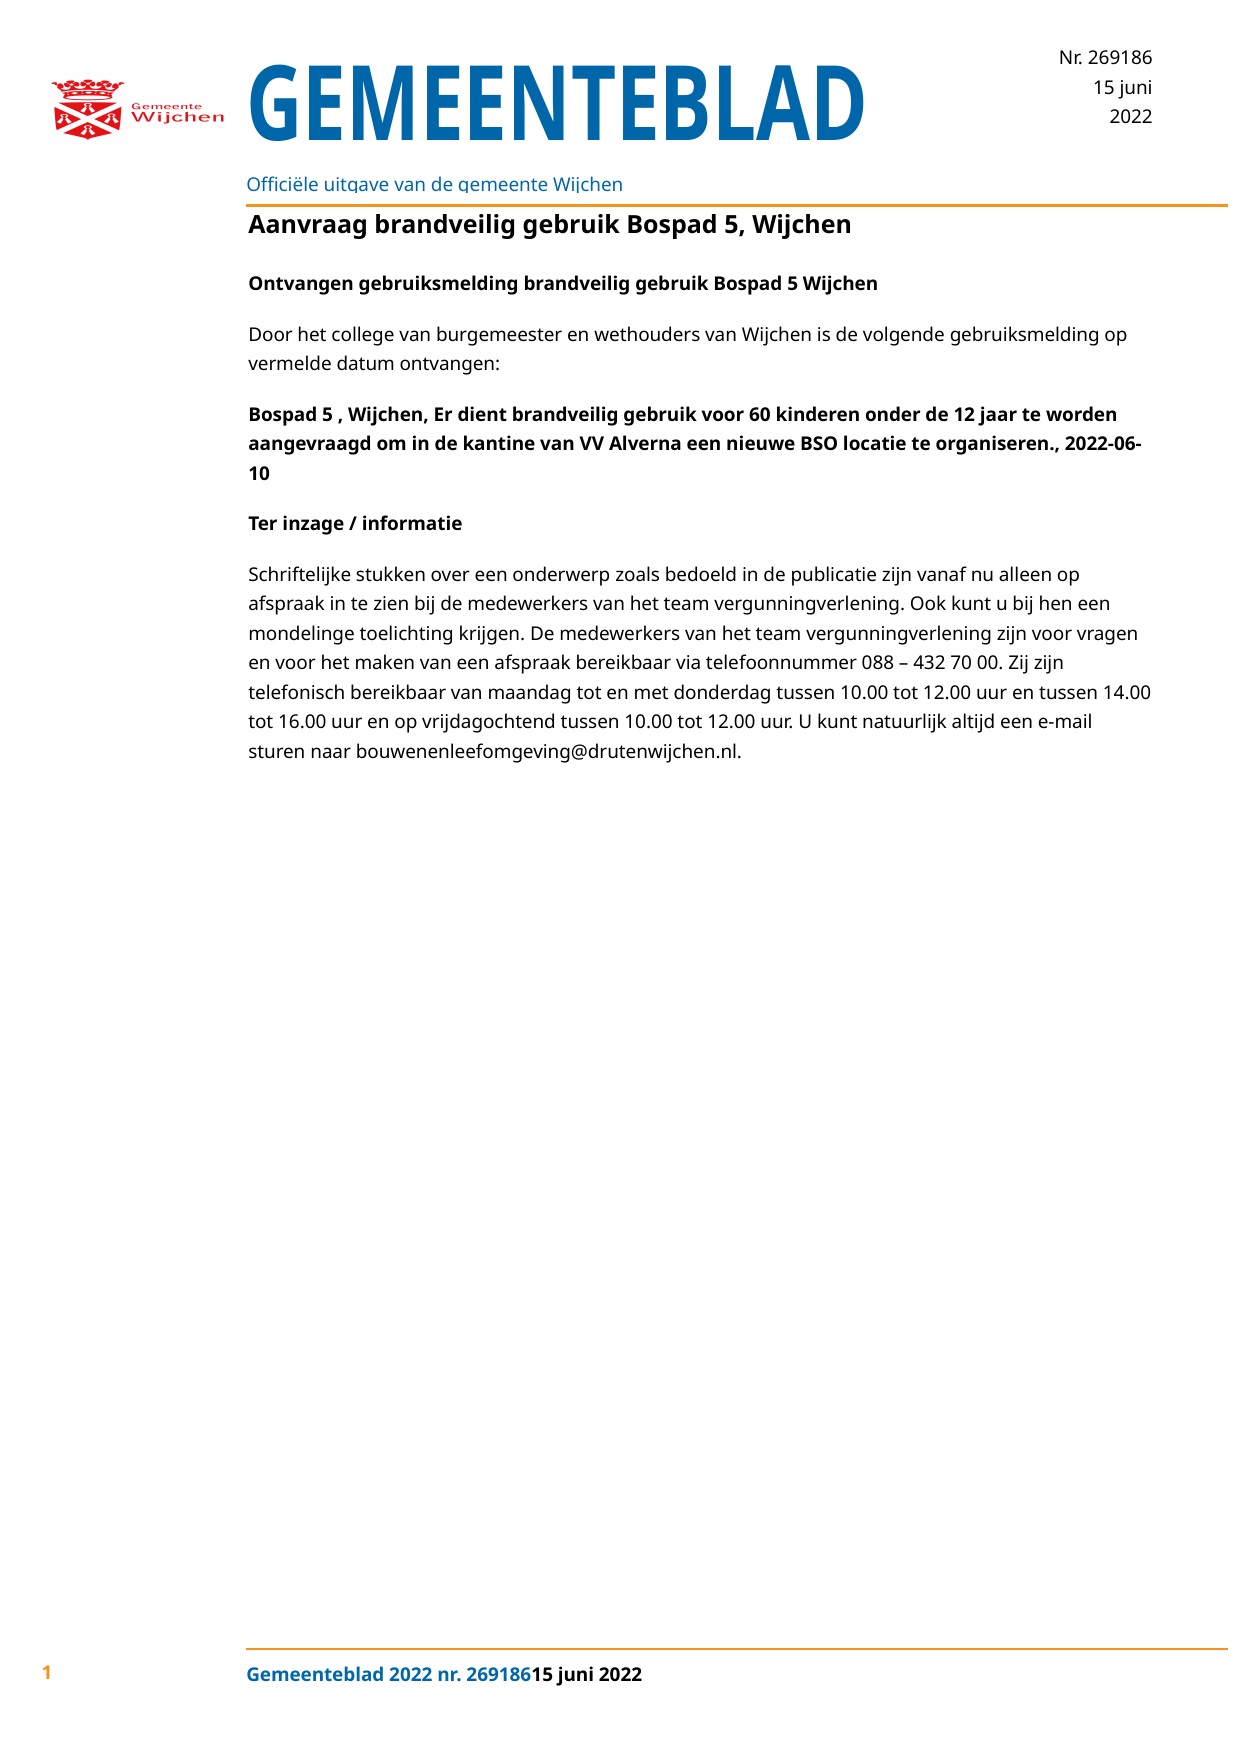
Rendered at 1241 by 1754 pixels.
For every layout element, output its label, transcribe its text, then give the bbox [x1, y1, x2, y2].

text Ontvangen gebruiksmelding brandveilig gebruik Bospad 5 Wijchen [248, 270, 1152, 296]
text Ter inzage / informatie [248, 510, 1152, 536]
text Aanvraag brandveilig gebruik Bospad 5, Wijchen [248, 207, 1152, 241]
text Bospad 5 , Wijchen, Er dient brandveilig gebruik voor 60 kinderen onder de 12 jaar te worden aangevraagd om in de kantine van VV Alverna een nieuwe BSO locatie te organiseren., 2022-06-10 [248, 401, 1152, 486]
picture [41, 47, 231, 172]
text Door het college van burgemeester en wethouders van Wijchen is de volgende gebruiksmelding op vermelde datum ontvangen: [248, 321, 1152, 376]
text Schriftelijke stukken over een onderwerp zoals bedoeld in de publicatie zijn vanaf nu alleen op afspraak in te zien bij de medewerkers van het team vergunningverlening. Ook kunt u bij hen een mondelinge toelichting krijgen. De medewerkers van het team vergunningverlening zijn voor vragen en voor het maken van een afspraak bereikbaar via telefoonnummer 088 – 432 70 00. Zij zijn telefonisch bereikbaar van maandag tot en met donderdag tussen 10.00 tot 12.00 uur en tussen 14.00 tot 16.00 uur en op vrijdagochtend tussen 10.00 tot 12.00 uur. U kunt natuurlijk altijd een e-mail sturen naar bouwenenleefomgeving@drutenwijchen.nl. [248, 561, 1152, 764]
